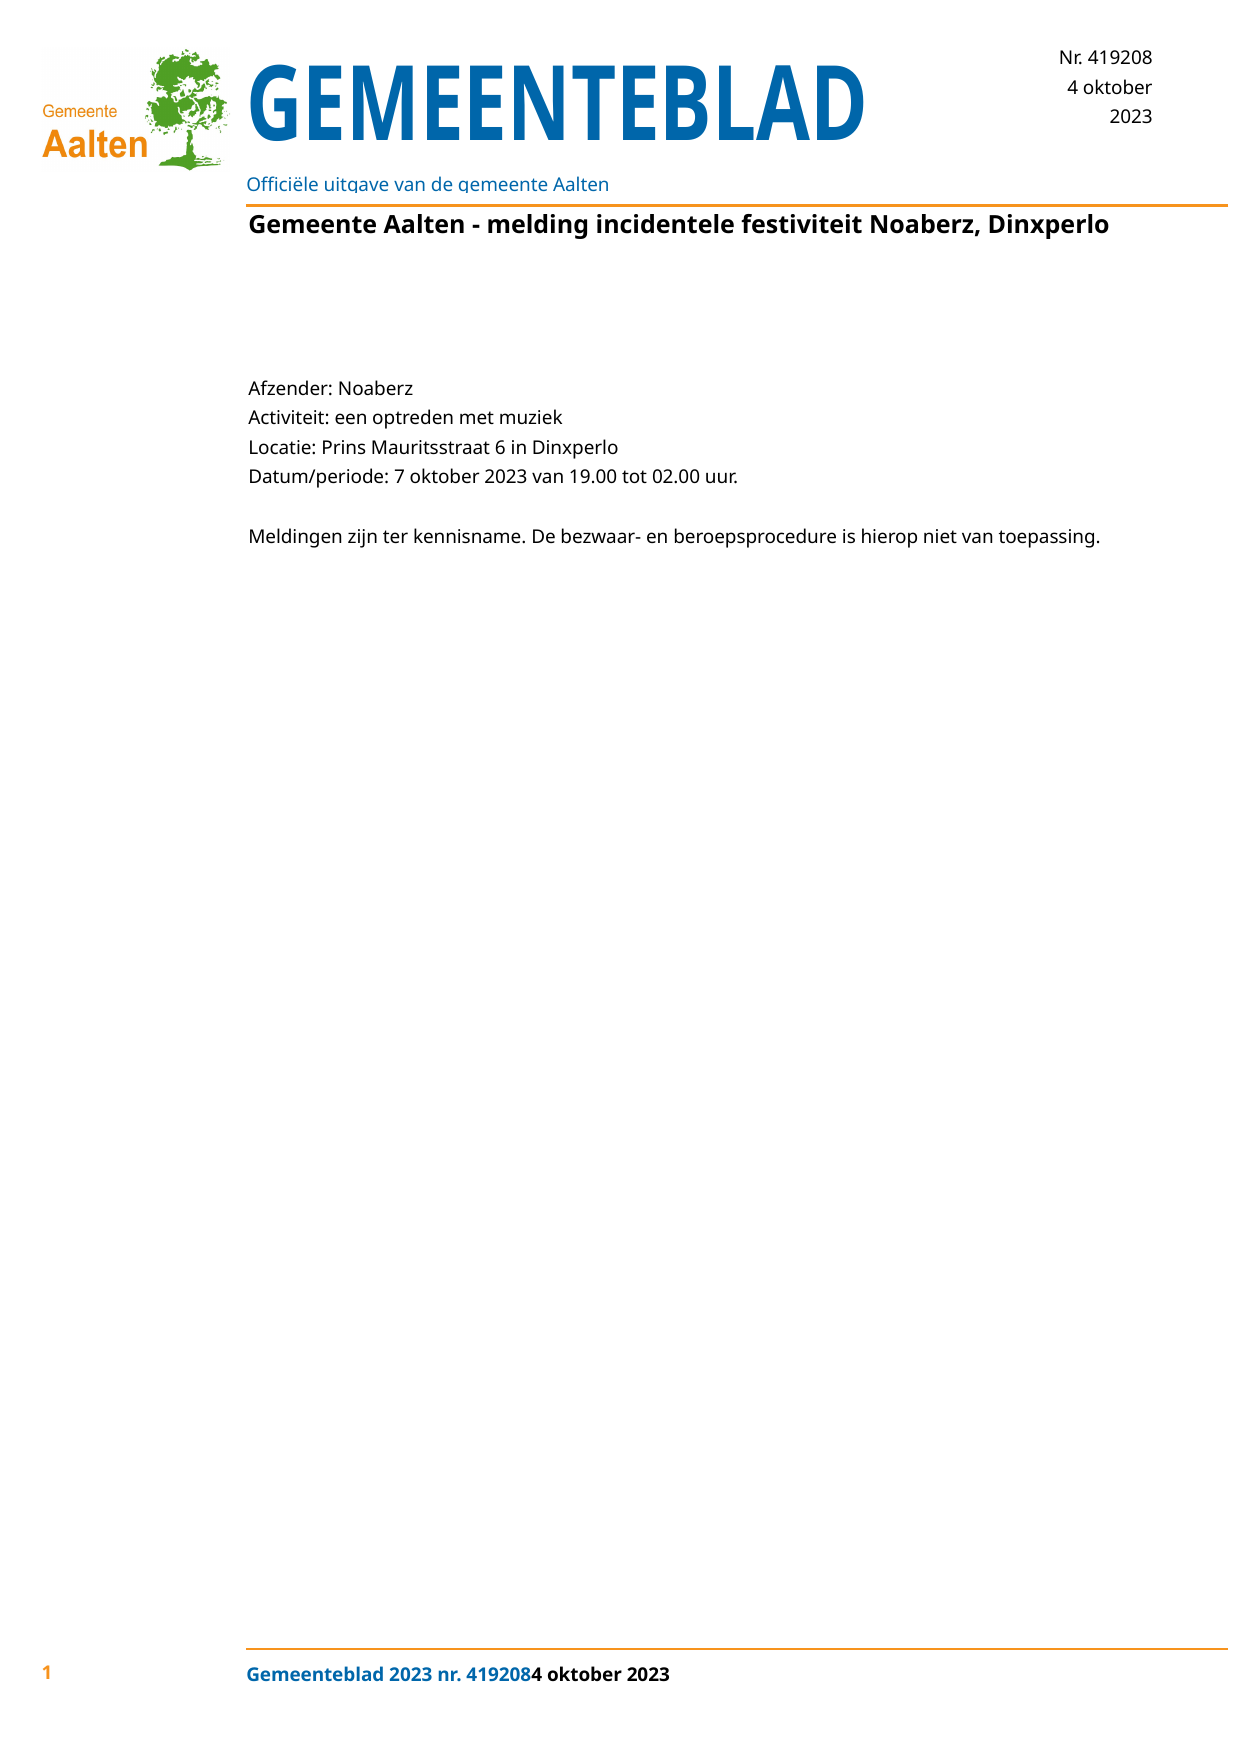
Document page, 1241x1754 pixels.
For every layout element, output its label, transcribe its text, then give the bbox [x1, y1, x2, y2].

picture [41, 47, 231, 172]
text Activiteit: een optreden met muziek [248, 404, 1152, 430]
text Afzender: Noaberz [248, 375, 1152, 401]
text Locatie: Prins Mauritsstraat 6 in Dinxperlo [248, 434, 1152, 460]
text Gemeente Aalten - melding incidentele festiviteit Noaberz, Dinxperlo [248, 207, 1152, 241]
text Meldingen zijn ter kennisname. De bezwaar- en beroepsprocedure is hierop niet van toepassing. [248, 523, 1152, 548]
text Datum/periode: 7 oktober 2023 van 19.00 tot 02.00 uur. [248, 464, 1152, 489]
